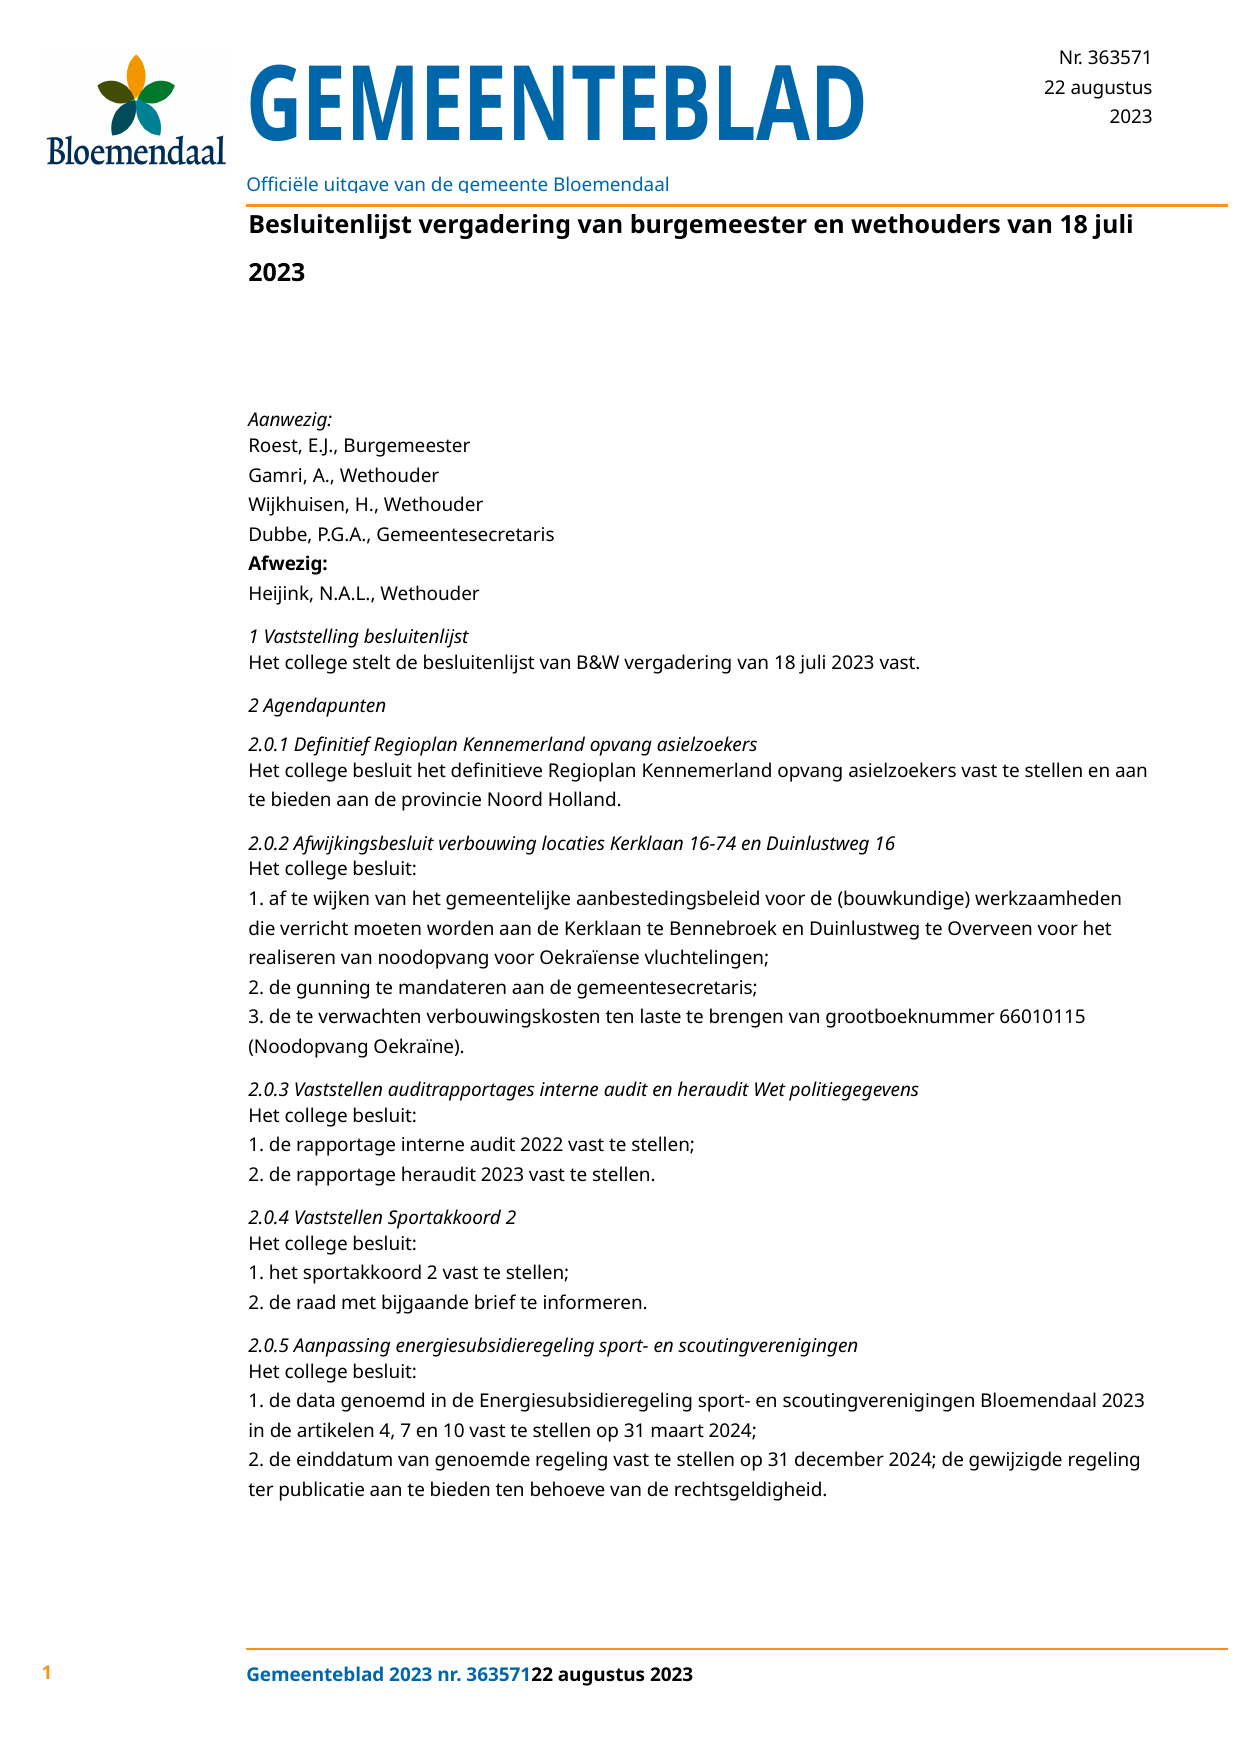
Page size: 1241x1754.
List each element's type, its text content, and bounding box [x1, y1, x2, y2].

text Het college besluit: [248, 1358, 1152, 1384]
text 3. de te verwachten verbouwingskosten ten laste te brengen van grootboeknummer 66010115 (Noodopvang Oekraïne). [248, 1003, 1152, 1059]
text 2. de gunning te mandateren aan de gemeentesecretaris; [248, 974, 1152, 999]
text Roest, E.J., Burgemeester [248, 432, 1152, 458]
text Het college besluit: [248, 1102, 1152, 1128]
text 1. de rapportage interne audit 2022 vast te stellen; [248, 1131, 1152, 1157]
text Heijink, N.A.L., Wethouder [248, 580, 1152, 606]
text Het college stelt de besluitenlijst van B&W vergadering van 18 juli 2023 vast. [248, 649, 1152, 675]
text Het college besluit het definitieve Regioplan Kennemerland opvang asielzoekers vast te stellen en aan te bieden aan de provincie Noord Holland. [248, 757, 1152, 812]
text 2.0.3 Vaststellen auditrapportages interne audit en heraudit Wet politiegegevens [248, 1076, 1152, 1102]
text 2. de rapportage heraudit 2023 vast te stellen. [248, 1161, 1152, 1187]
text 2.0.4 Vaststellen Sportakkoord 2 [248, 1204, 1152, 1230]
text 1. de data genoemd in de Energiesubsidieregeling sport- en scoutingverenigingen Bloemendaal 2023 in de artikelen 4, 7 en 10 vast te stellen op 31 maart 2024; [248, 1387, 1152, 1443]
text 2.0.1 Definitief Regioplan Kennemerland opvang asielzoekers [248, 731, 1152, 757]
text 2.0.2 Afwijkingsbesluit verbouwing locaties Kerklaan 16-74 en Duinlustweg 16 [248, 830, 1152, 856]
picture [41, 47, 231, 172]
text Het college besluit: [248, 1230, 1152, 1256]
text 1 Vaststelling besluitenlijst [248, 623, 1152, 649]
text 1. het sportakkoord 2 vast te stellen; [248, 1259, 1152, 1285]
text Aanwezig: [248, 406, 1152, 432]
text Afwezig: [248, 551, 1152, 576]
text 2.0.5 Aanpassing energiesubsidieregeling sport- en scoutingverenigingen [248, 1332, 1152, 1358]
text Besluitenlijst vergadering van burgemeester en wethouders van 18 juli 2023 [248, 207, 1152, 288]
text 2. de einddatum van genoemde regeling vast te stellen op 31 december 2024; de gewijzigde regeling ter publicatie aan te bieden ten behoeve van de rechtsgeldigheid. [248, 1447, 1152, 1502]
text Het college besluit: [248, 856, 1152, 881]
text Dubbe, P.G.A., Gemeentesecretaris [248, 521, 1152, 547]
text 1. af te wijken van het gemeentelijke aanbestedingsbeleid voor de (bouwkundige) werkzaamheden die verricht moeten worden aan de Kerklaan te Bennebroek en Duinlustweg te Overveen voor het realiseren van noodopvang voor Oekraïense vluchtelingen; [248, 885, 1152, 970]
text Wijkhuisen, H., Wethouder [248, 491, 1152, 517]
text 2 Agendapunten [248, 692, 1152, 718]
text 2. de raad met bijgaande brief te informeren. [248, 1289, 1152, 1315]
text Gamri, A., Wethouder [248, 462, 1152, 487]
